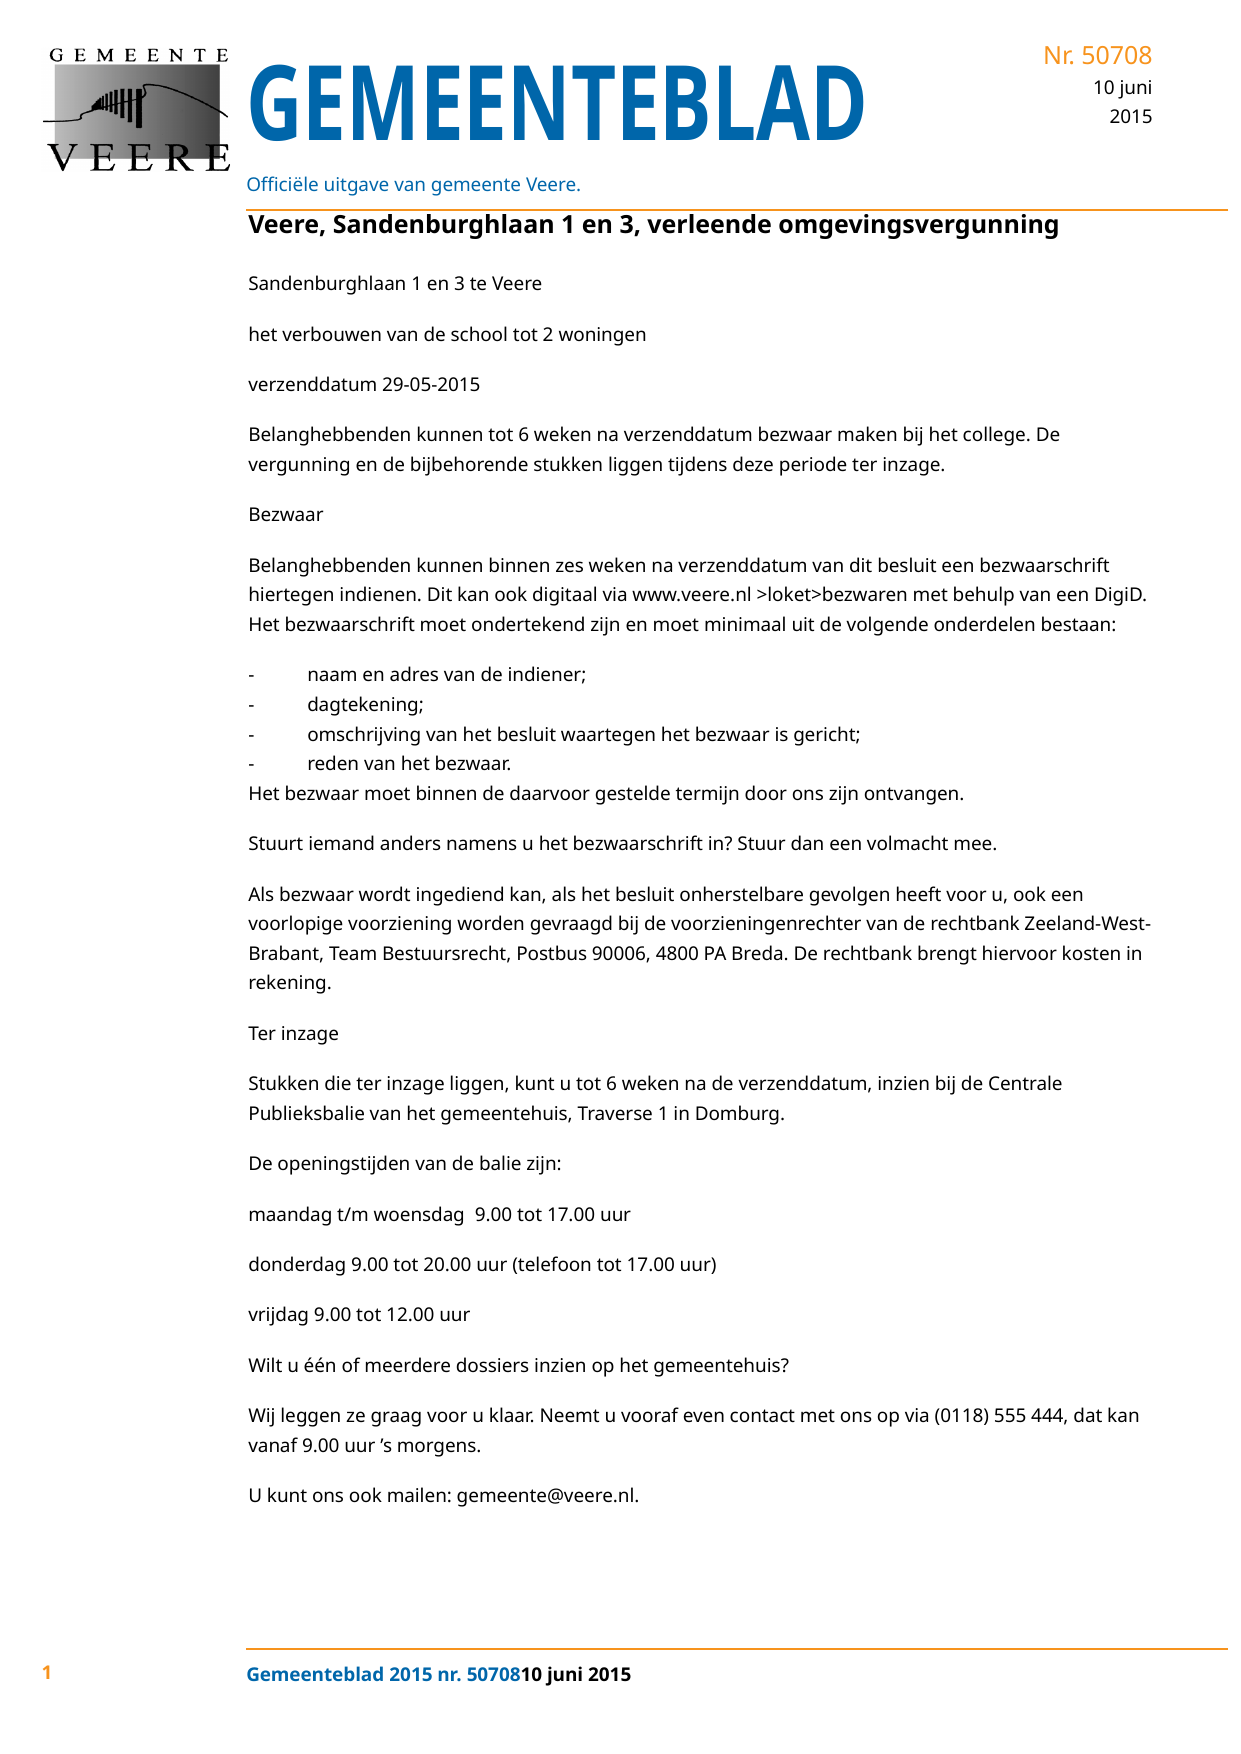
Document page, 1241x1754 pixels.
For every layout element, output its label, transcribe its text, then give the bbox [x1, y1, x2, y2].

text U kunt ons ook mailen: gemeente@veere.nl. [248, 1482, 1152, 1508]
list dagtekening; [248, 691, 1152, 717]
list omschrijving van het besluit waartegen het bezwaar is gericht; [248, 721, 1152, 746]
text Belanghebbenden kunnen binnen zes weken na verzenddatum van dit besluit een bezwaarschrift hiertegen indienen. Dit kan ook digitaal via www.veere.nl >loket>bezwaren met behulp van een DigiD. Het bezwaarschrift moet ondertekend zijn en moet minimaal uit de volgende onderdelen bestaan: [248, 552, 1152, 637]
text Wilt u één of meerdere dossiers inzien op het gemeentehuis? [248, 1352, 1152, 1378]
text Stuurt iemand anders namens u het bezwaarschrift in? Stuur dan een volmacht mee. [248, 830, 1152, 856]
text Veere, Sandenburghlaan 1 en 3, verleende omgevingsvergunning [248, 211, 1152, 241]
text het verbouwen van de school tot 2 woningen [248, 321, 1152, 346]
text Sandenburghlaan 1 en 3 te Veere [248, 270, 1152, 296]
text Bezwaar [248, 502, 1152, 527]
text Het bezwaar moet binnen de daarvoor gestelde termijn door ons zijn ontvangen. [248, 780, 1152, 806]
list naam en adres van de indiener; [248, 662, 1152, 687]
text De openingstijden van de balie zijn: [248, 1150, 1152, 1176]
text Ter inzage [248, 1020, 1152, 1046]
text vrijdag 9.00 tot 12.00 uur [248, 1302, 1152, 1327]
text Belanghebbenden kunnen tot 6 weken na verzenddatum bezwaar maken bij het college. De vergunning en de bijbehorende stukken liggen tijdens deze periode ter inzage. [248, 422, 1152, 477]
text Wij leggen ze graag voor u klaar. Neemt u vooraf even contact met ons op via (0118) 555 444, dat kan vanaf 9.00 uur ’s morgens. [248, 1402, 1152, 1458]
text verzenddatum 29-05-2015 [248, 371, 1152, 397]
text donderdag 9.00 tot 20.00 uur (telefoon tot 17.00 uur) [248, 1251, 1152, 1277]
list reden van het bezwaar. [248, 750, 1152, 776]
text maandag t/m woensdag 9.00 tot 17.00 uur [248, 1201, 1152, 1226]
text Als bezwaar wordt ingediend kan, als het besluit onherstelbare gevolgen heeft voor u, ook een voorlopige voorziening worden gevraagd bij de voorzieningenrechter van de rechtbank Zeeland-West-Brabant, Team Bestuursrecht, Postbus 90006, 4800 PA Breda. De rechtbank brengt hiervoor kosten in rekening. [248, 881, 1152, 995]
picture [41, 47, 231, 172]
text Stukken die ter inzage liggen, kunt u tot 6 weken na de verzenddatum, inzien bij de Centrale Publieksbalie van het gemeentehuis, Traverse 1 in Domburg. [248, 1070, 1152, 1126]
